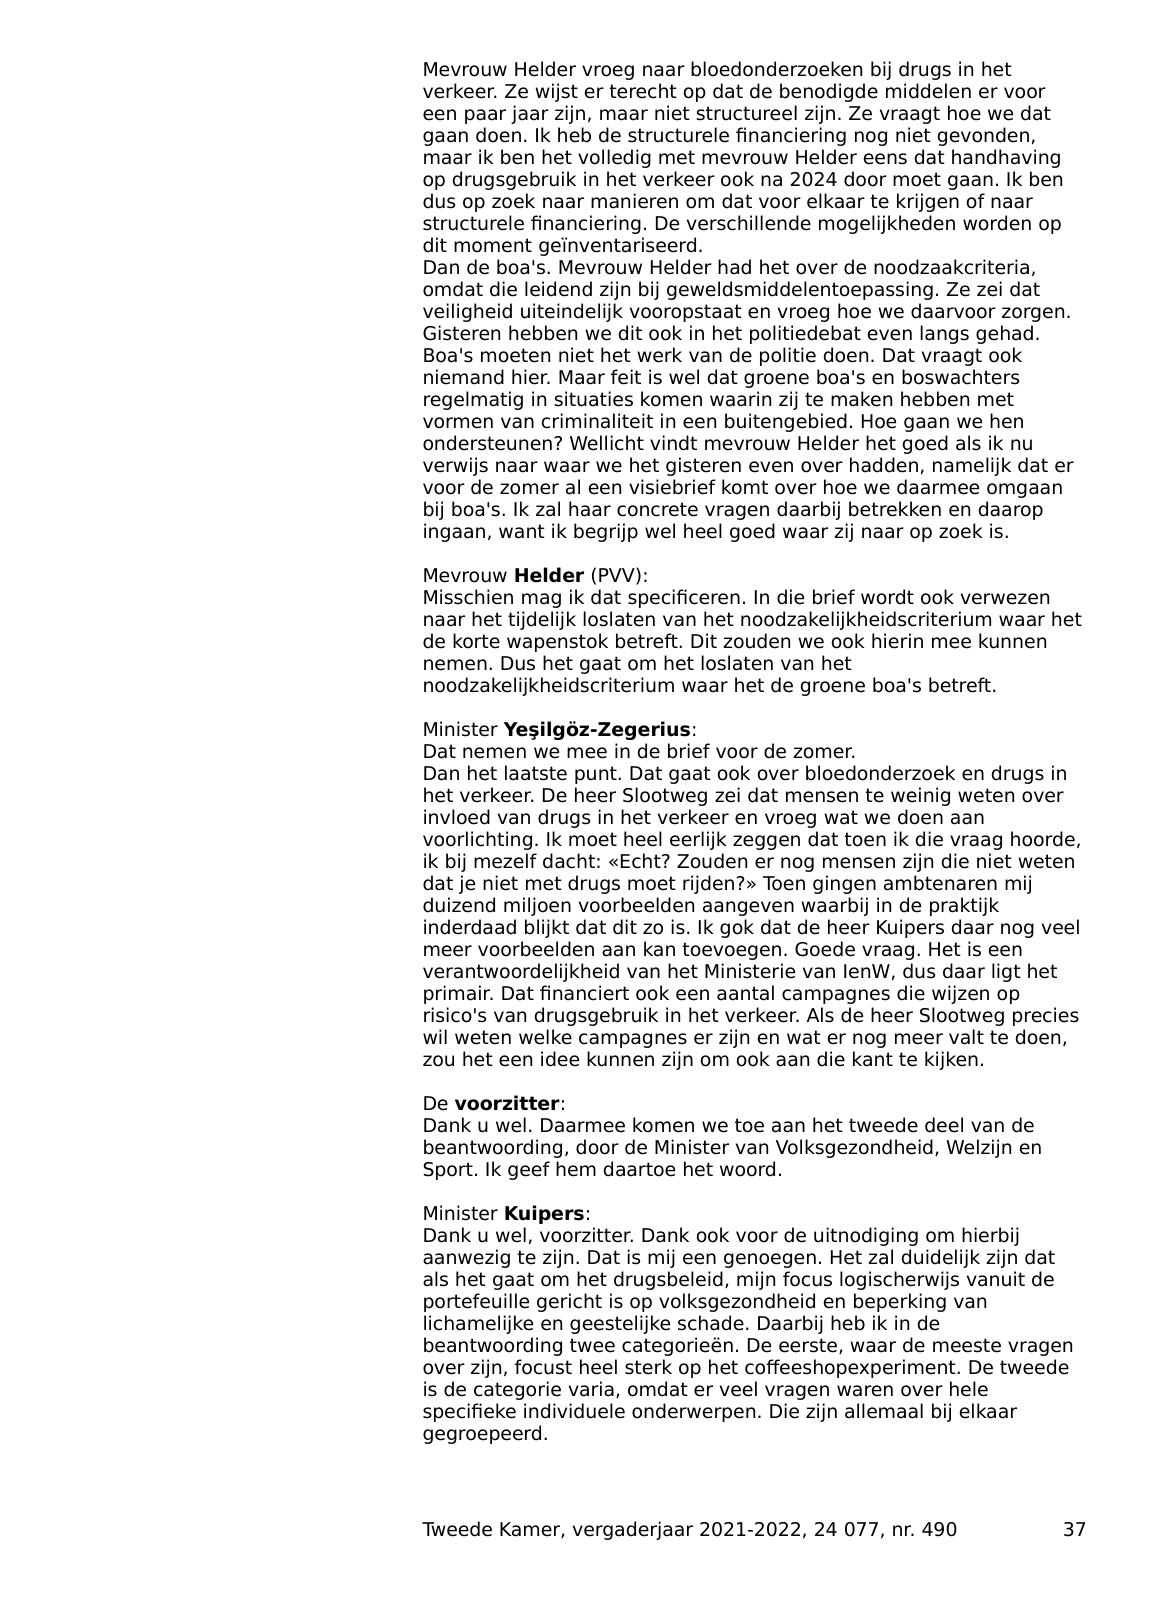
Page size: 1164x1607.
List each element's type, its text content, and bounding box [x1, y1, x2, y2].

text Dan de boa's. Mevrouw Helder had het over de noodzaakcriteria, omdat die leidend zijn bij geweldsmiddelentoepassing. Ze zei dat veiligheid uiteindelijk vooropstaat en vroeg hoe we daarvoor zorgen. Gisteren hebben we dit ook in het politiedebat even langs gehad. Boa's moeten niet het werk van de politie doen. Dat vraagt ook niemand hier. Maar feit is wel dat groene boa's en boswachters regelmatig in situaties komen waarin zij te maken hebben met vormen van criminaliteit in een buitengebied. Hoe gaan we hen ondersteunen? Wellicht vindt mevrouw Helder het goed als ik nu verwijs naar waar we het gisteren even over hadden, namelijk dat er voor de zomer al een visiebrief komt over hoe we daarmee omgaan bij boa's. Ik zal haar concrete vragen daarbij betrekken en daarop ingaan, want ik begrijp wel heel goed waar zij naar op zoek is. [422, 257, 1087, 543]
text Minister Yeşilgöz-Zegerius: [422, 719, 1087, 741]
text Dat nemen we mee in de brief voor de zomer. [422, 741, 1087, 763]
text Misschien mag ik dat specificeren. In die brief wordt ook verwezen naar het tijdelijk loslaten van het noodzakelijkheidscriterium waar het de korte wapenstok betreft. Dit zouden we ook hierin mee kunnen nemen. Dus het gaat om het loslaten van het noodzakelijkheidscriterium waar het de groene boa's betreft. [422, 587, 1087, 697]
text Mevrouw Helder (PVV): [422, 565, 1087, 587]
text Dan het laatste punt. Dat gaat ook over bloedonderzoek en drugs in het verkeer. De heer Slootweg zei dat mensen te weinig weten over invloed van drugs in het verkeer en vroeg wat we doen aan voorlichting. Ik moet heel eerlijk zeggen dat toen ik die vraag hoorde, ik bij mezelf dacht: «Echt? Zouden er nog mensen zijn die niet weten dat je niet met drugs moet rijden?» Toen gingen ambtenaren mij duizend miljoen voorbeelden aangeven waarbij in de praktijk inderdaad blijkt dat dit zo is. Ik gok dat de heer Kuipers daar nog veel meer voorbeelden aan kan toevoegen. Goede vraag. Het is een verantwoordelijkheid van het Ministerie van IenW, dus daar ligt het primair. Dat financiert ook een aantal campagnes die wijzen op risico's van drugsgebruik in het verkeer. Als de heer Slootweg precies wil weten welke campagnes er zijn en wat er nog meer valt te doen, zou het een idee kunnen zijn om ook aan die kant te kijken. [422, 763, 1087, 1071]
text De voorzitter: [422, 1093, 1087, 1115]
text Dank u wel. Daarmee komen we toe aan het tweede deel van de beantwoording, door de Minister van Volksgezondheid, Welzijn en Sport. Ik geef hem daartoe het woord. [422, 1115, 1087, 1181]
text Dank u wel, voorzitter. Dank ook voor de uitnodiging om hierbij aanwezig te zijn. Dat is mij een genoegen. Het zal duidelijk zijn dat als het gaat om het drugsbeleid, mijn focus logischerwijs vanuit de portefeuille gericht is op volksgezondheid en beperking van lichamelijke en geestelijke schade. Daarbij heb ik in de beantwoording twee categorieën. De eerste, waar de meeste vragen over zijn, focust heel sterk op het coffeeshopexperiment. De tweede is de categorie varia, omdat er veel vragen waren over hele specifieke individuele onderwerpen. Die zijn allemaal bij elkaar gegroepeerd. [422, 1225, 1087, 1444]
text Minister Kuipers: [422, 1203, 1087, 1225]
text Mevrouw Helder vroeg naar bloedonderzoeken bij drugs in het verkeer. Ze wijst er terecht op dat de benodigde middelen er voor een paar jaar zijn, maar niet structureel zijn. Ze vraagt hoe we dat gaan doen. Ik heb de structurele financiering nog niet gevonden, maar ik ben het volledig met mevrouw Helder eens dat handhaving op drugsgebruik in het verkeer ook na 2024 door moet gaan. Ik ben dus op zoek naar manieren om dat voor elkaar te krijgen of naar structurele financiering. De verschillende mogelijkheden worden op dit moment geïnventariseerd. [422, 59, 1087, 257]
